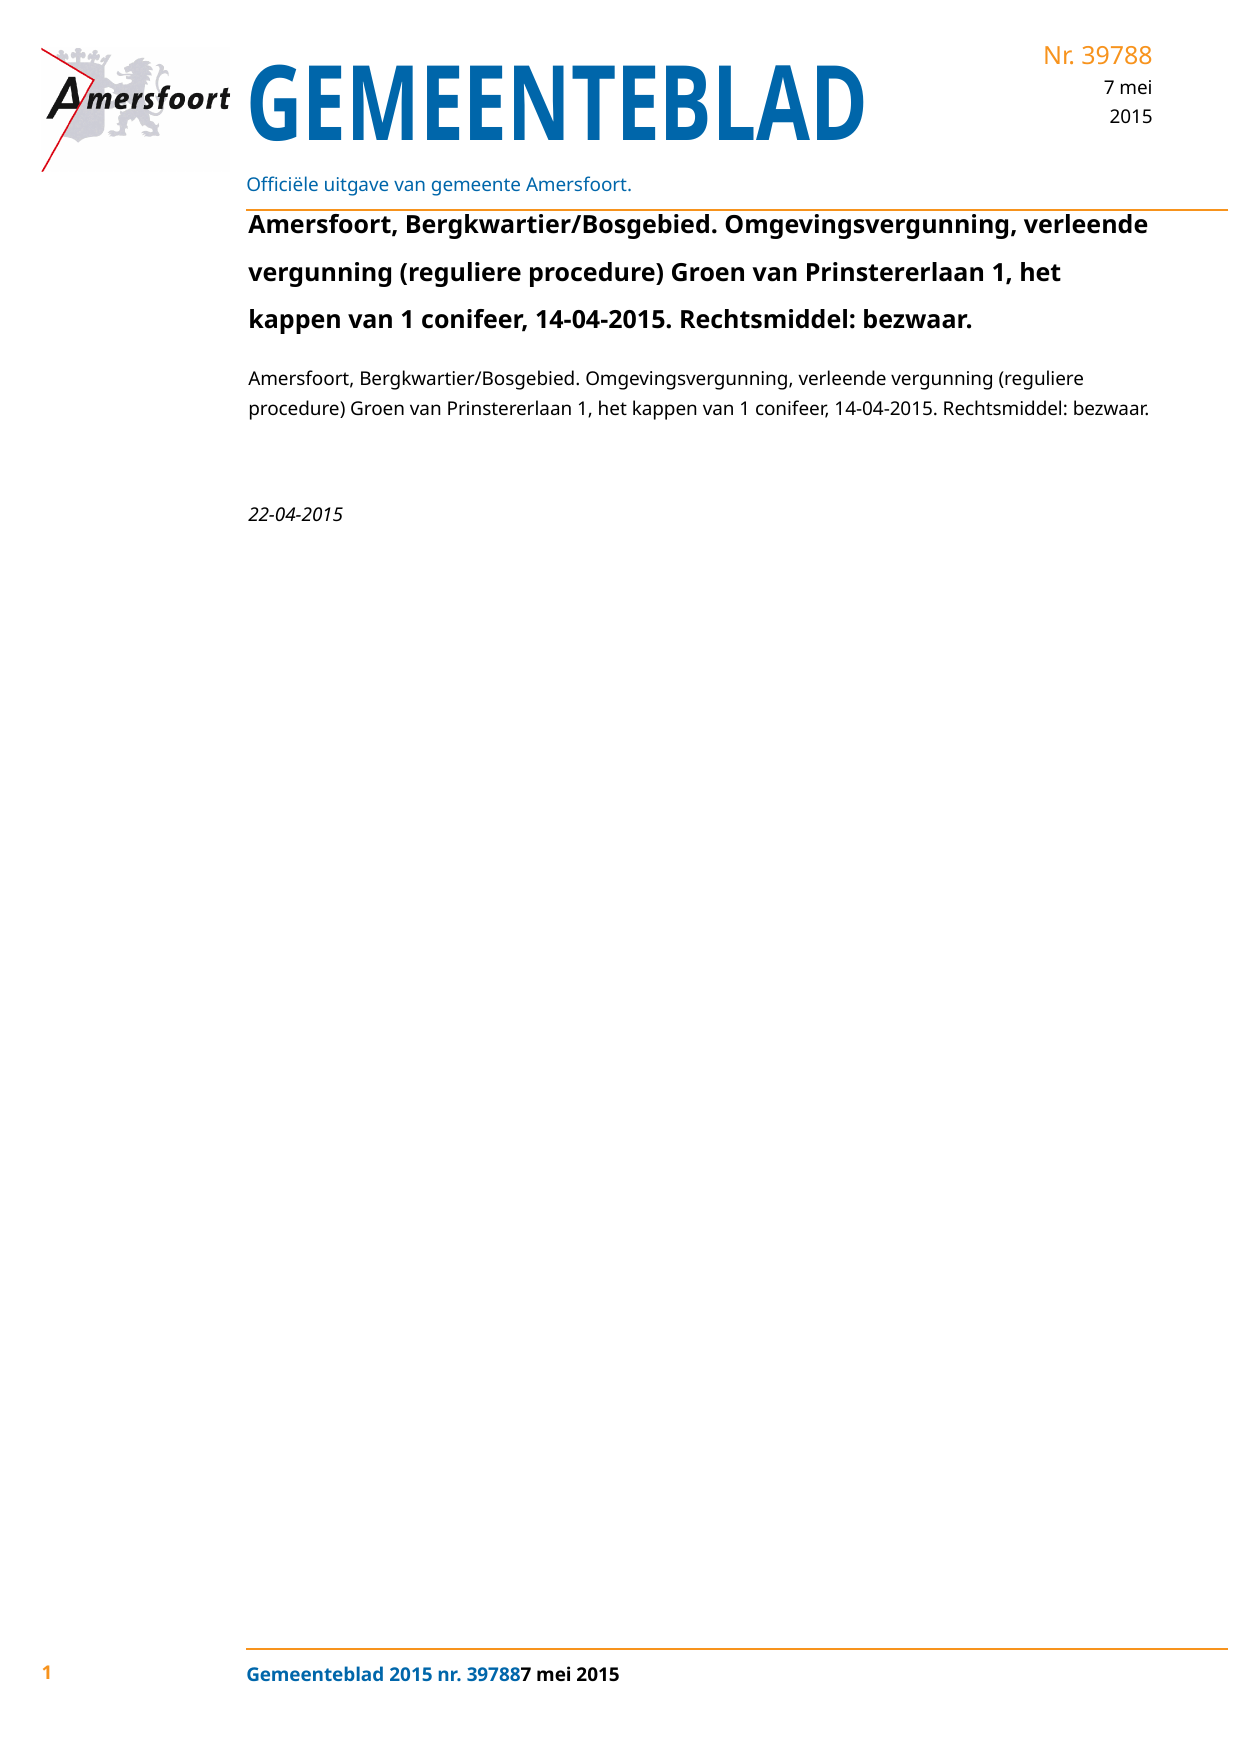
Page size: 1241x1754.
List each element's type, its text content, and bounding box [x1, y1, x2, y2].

picture [41, 47, 231, 172]
text 22-04-2015 [248, 501, 1152, 527]
text Amersfoort, Bergkwartier/Bosgebied. Omgevingsvergunning, verleende vergunning (reguliere procedure) Groen van Prinstererlaan 1, het kappen van 1 conifeer, 14-04-2015. Rechtsmiddel: bezwaar. [248, 366, 1152, 421]
text Amersfoort, Bergkwartier/Bosgebied. Omgevingsvergunning, verleende vergunning (reguliere procedure) Groen van Prinstererlaan 1, het kappen van 1 conifeer, 14-04-2015. Rechtsmiddel: bezwaar. [248, 211, 1152, 336]
